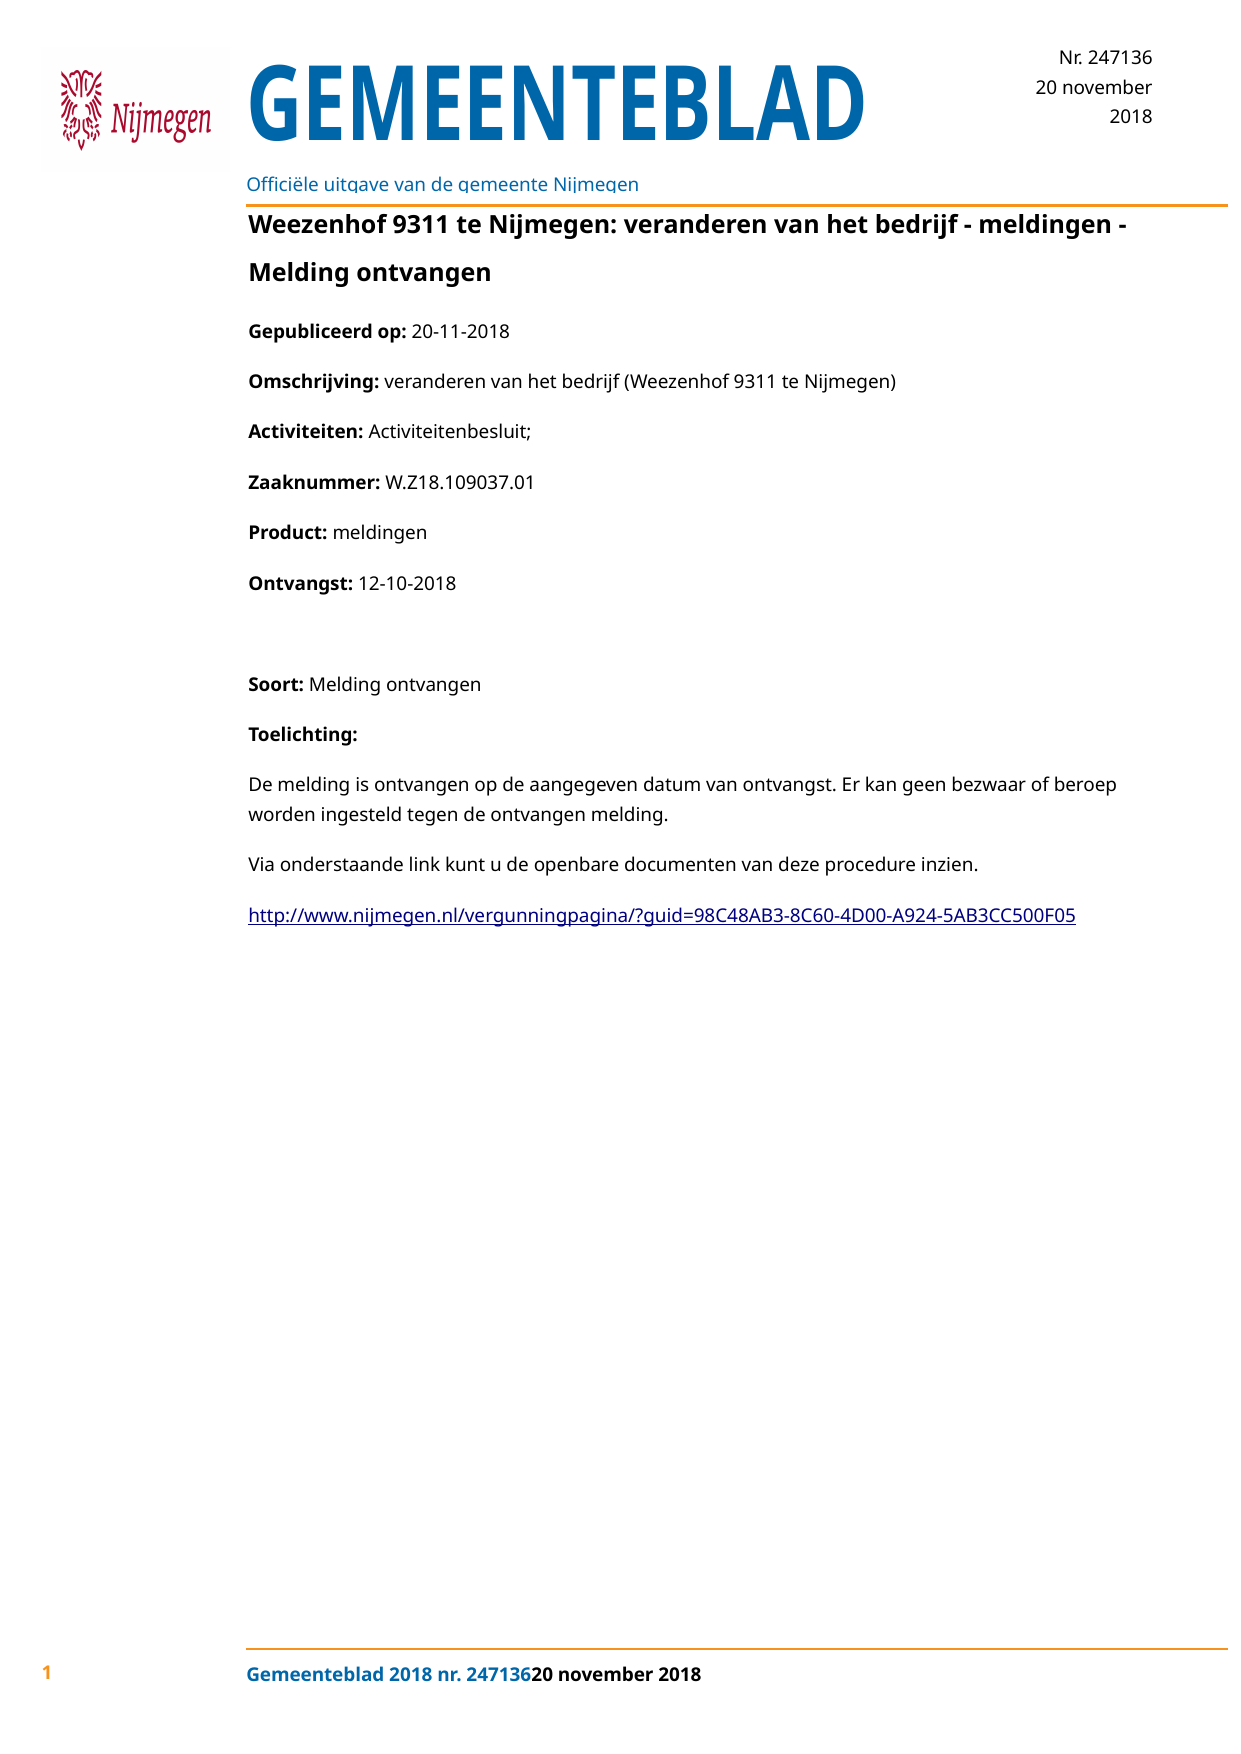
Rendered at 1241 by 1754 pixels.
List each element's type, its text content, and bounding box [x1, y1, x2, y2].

text Ontvangst: 12-10-2018 [248, 570, 1152, 596]
picture [41, 47, 231, 172]
text Product: meldingen [248, 519, 1152, 545]
text Zaaknummer: W.Z18.109037.01 [248, 469, 1152, 495]
text Soort: Melding ontvangen [248, 671, 1152, 697]
text Omschrijving: veranderen van het bedrijf (Weezenhof 9311 te Nijmegen) [248, 368, 1152, 394]
text De melding is ontvangen op de aangegeven datum van ontvangst. Er kan geen bezwaar of beroep worden ingesteld tegen de ontvangen melding. [248, 772, 1152, 827]
text Weezenhof 9311 te Nijmegen: veranderen van het bedrijf - meldingen - Melding ontvangen [248, 207, 1152, 288]
text Activiteiten: Activiteitenbesluit; [248, 419, 1152, 444]
text Via onderstaande link kunt u de openbare documenten van deze procedure inzien. [248, 852, 1152, 877]
text Toelichting: [248, 721, 1152, 747]
text http://www.nijmegen.nl/vergunningpagina/?guid=98C48AB3-8C60-4D00-A924-5AB3CC500F05 [248, 902, 1152, 928]
text Gepubliceerd op: 20-11-2018 [248, 318, 1152, 344]
